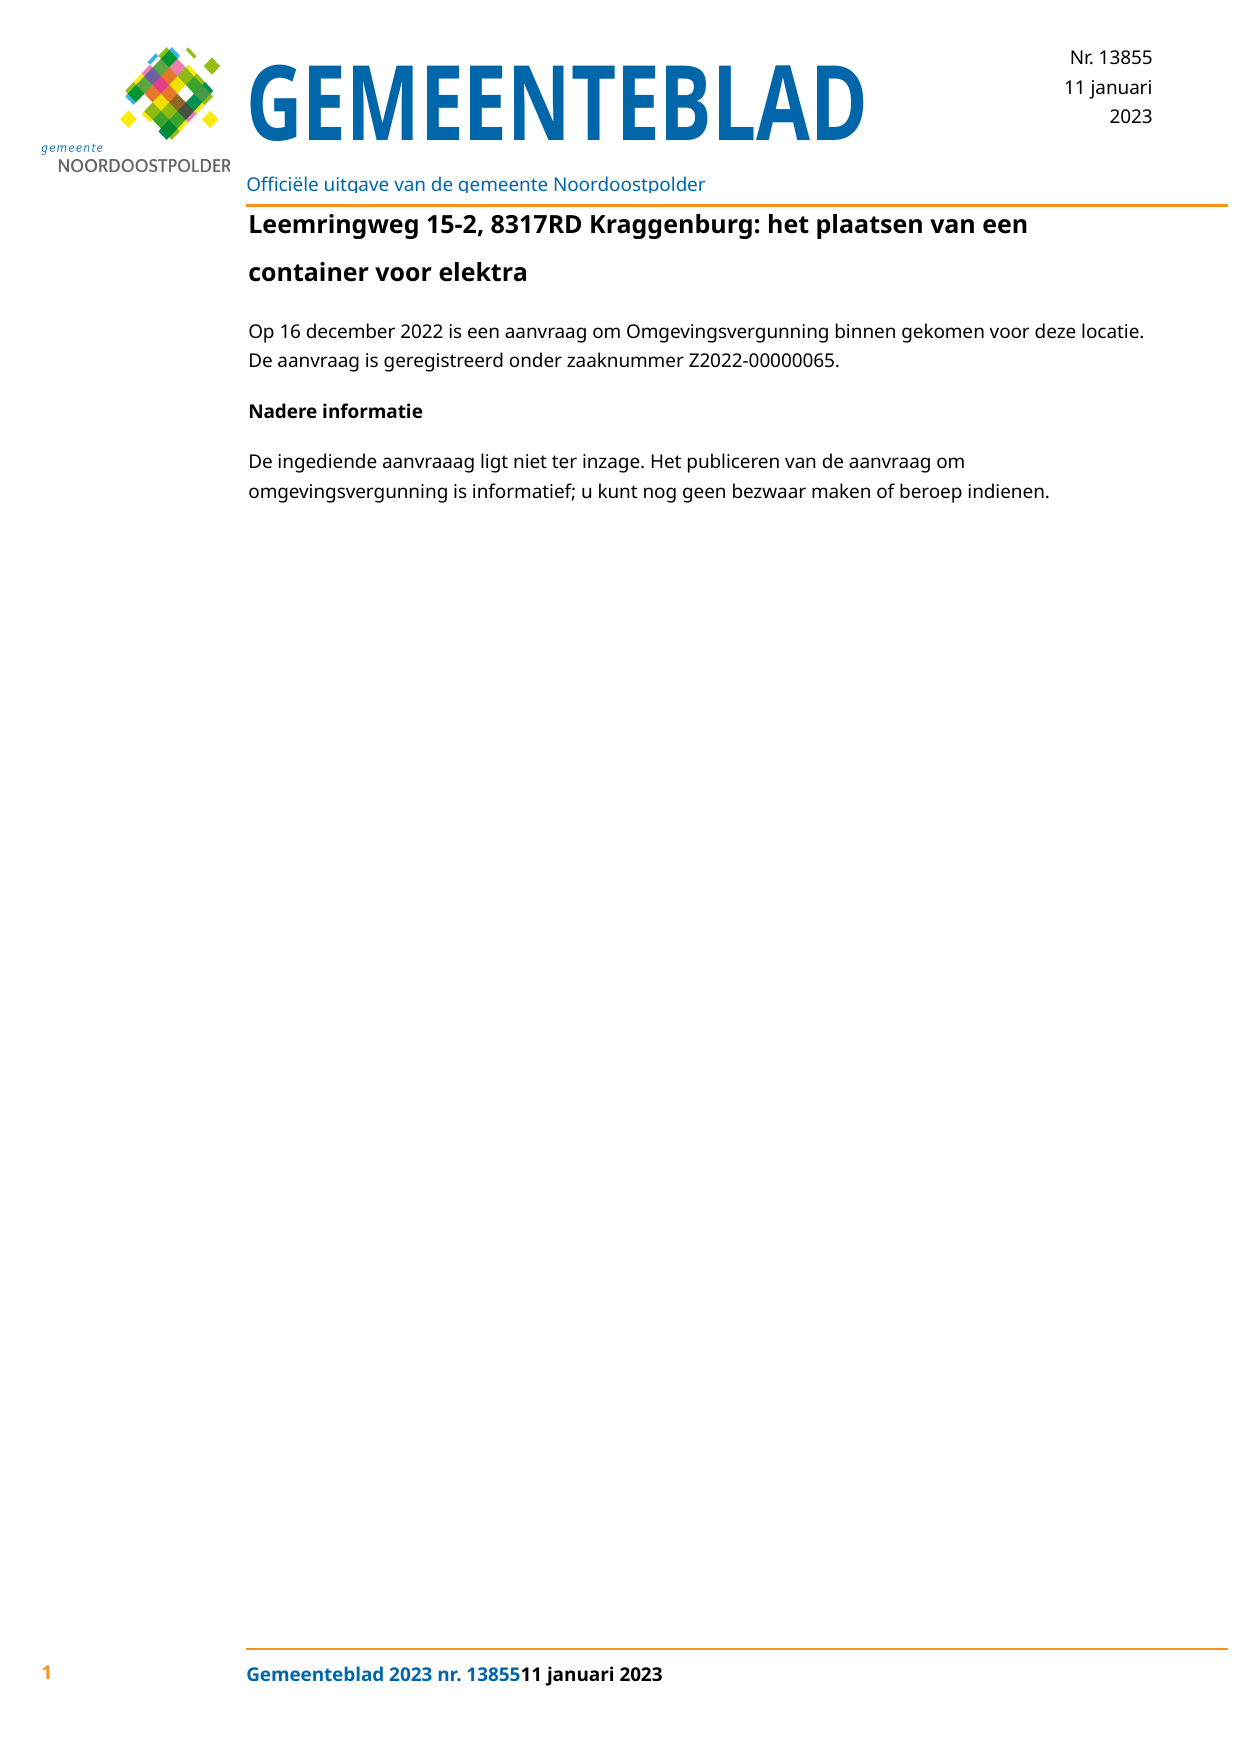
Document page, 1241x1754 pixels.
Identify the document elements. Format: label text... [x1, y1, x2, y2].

text De ingediende aanvraaag ligt niet ter inzage. Het publiceren van de aanvraag om omgevingsvergunning is informatief; u kunt nog geen bezwaar maken of beroep indienen. [248, 448, 1152, 504]
text Op 16 december 2022 is een aanvraag om Omgevingsvergunning binnen gekomen voor deze locatie. De aanvraag is geregistreerd onder zaaknummer Z2022-00000065. [248, 318, 1152, 373]
text Nadere informatie [248, 398, 1152, 424]
picture [41, 47, 231, 172]
text Leemringweg 15-2, 8317RD Kraggenburg: het plaatsen van een container voor elektra [248, 207, 1152, 288]
